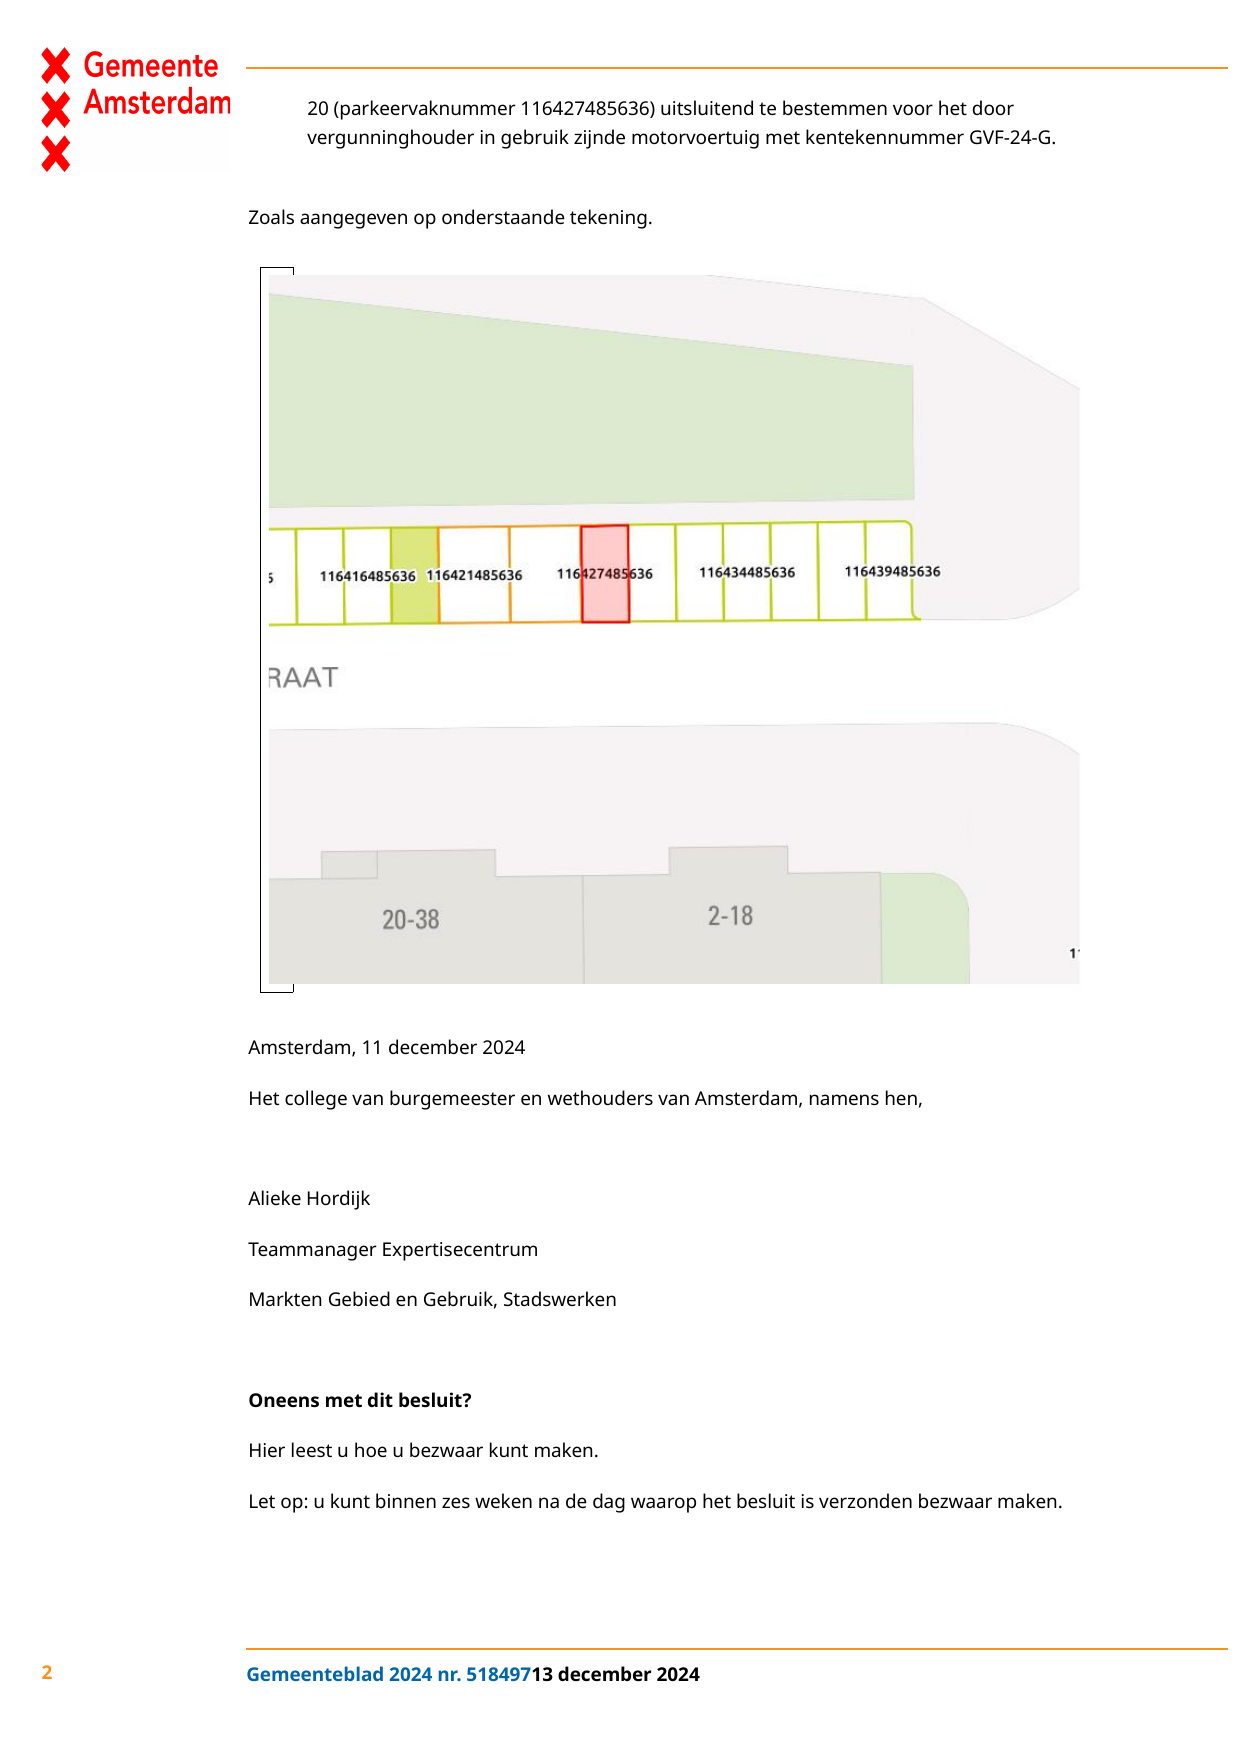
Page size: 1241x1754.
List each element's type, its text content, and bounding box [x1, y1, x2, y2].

text Oneens met dit besluit? [248, 1387, 1152, 1413]
picture [41, 47, 231, 172]
text Het college van burgemeester en wethouders van Amsterdam, namens hen, [248, 1085, 1152, 1110]
text Amsterdam, 11 december 2024 [248, 1034, 1152, 1060]
text Markten Gebied en Gebruik, Stadswerken [248, 1286, 1152, 1312]
text Zoals aangegeven op onderstaande tekening. [248, 204, 1152, 230]
text Hier leest u hoe u bezwaar kunt maken. [248, 1438, 1152, 1463]
picture [268, 275, 1080, 984]
text Alieke Hordijk [248, 1186, 1152, 1211]
text Teammanager Expertisecentrum [248, 1236, 1152, 1262]
list 20 (parkeervaknummer 116427485636) uitsluitend te bestemmen voor het door vergunninghouder in gebruik zijnde motorvoertuig met kentekennummer GVF-24-G. [248, 95, 1152, 150]
text Let op: u kunt binnen zes weken na de dag waarop het besluit is verzonden bezwaar maken. [248, 1488, 1152, 1514]
